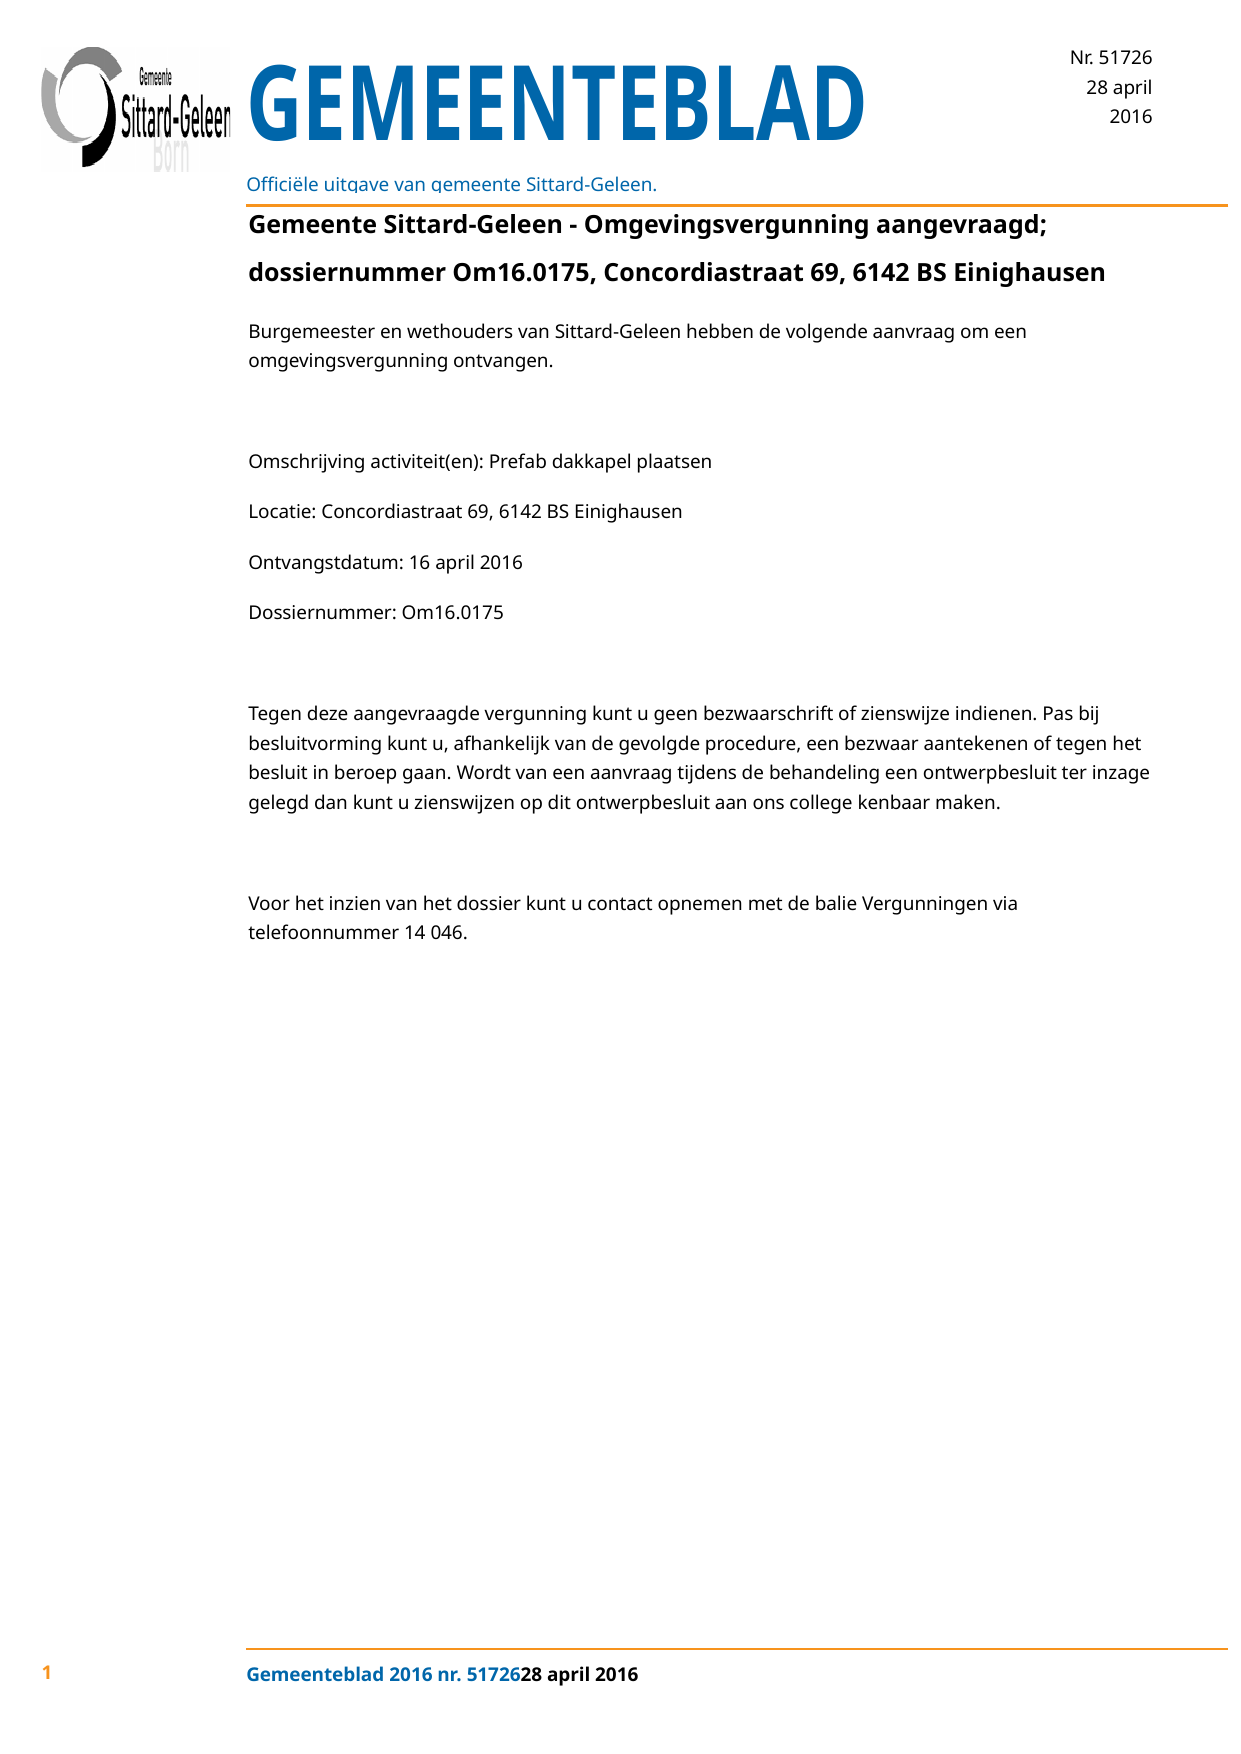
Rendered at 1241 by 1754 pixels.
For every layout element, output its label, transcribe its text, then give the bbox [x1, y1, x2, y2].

text Omschrijving activiteit(en): Prefab dakkapel plaatsen [248, 448, 1152, 474]
text Dossiernummer: Om16.0175 [248, 599, 1152, 625]
text Locatie: Concordiastraat 69, 6142 BS Einighausen [248, 499, 1152, 524]
text Gemeente Sittard-Geleen - Omgevingsvergunning aangevraagd; dossiernummer Om16.0175, Concordiastraat 69, 6142 BS Einighausen [248, 207, 1152, 288]
text Burgemeester en wethouders van Sittard-Geleen hebben de volgende aanvraag om een omgevingsvergunning ontvangen. [248, 318, 1152, 373]
text Voor het inzien van het dossier kunt u contact opnemen met de balie Vergunningen via telefoonnummer 14 046. [248, 890, 1152, 945]
picture [41, 47, 231, 172]
text Tegen deze aangevraagde vergunning kunt u geen bezwaarschrift of zienswijze indienen. Pas bij besluitvorming kunt u, afhankelijk van de gevolgde procedure, een bezwaar aantekenen of tegen het besluit in beroep gaan. Wordt van een aanvraag tijdens de behandeling een ontwerpbesluit ter inzage gelegd dan kunt u zienswijzen op dit ontwerpbesluit aan ons college kenbaar maken. [248, 700, 1152, 815]
text Ontvangstdatum: 16 april 2016 [248, 549, 1152, 575]
